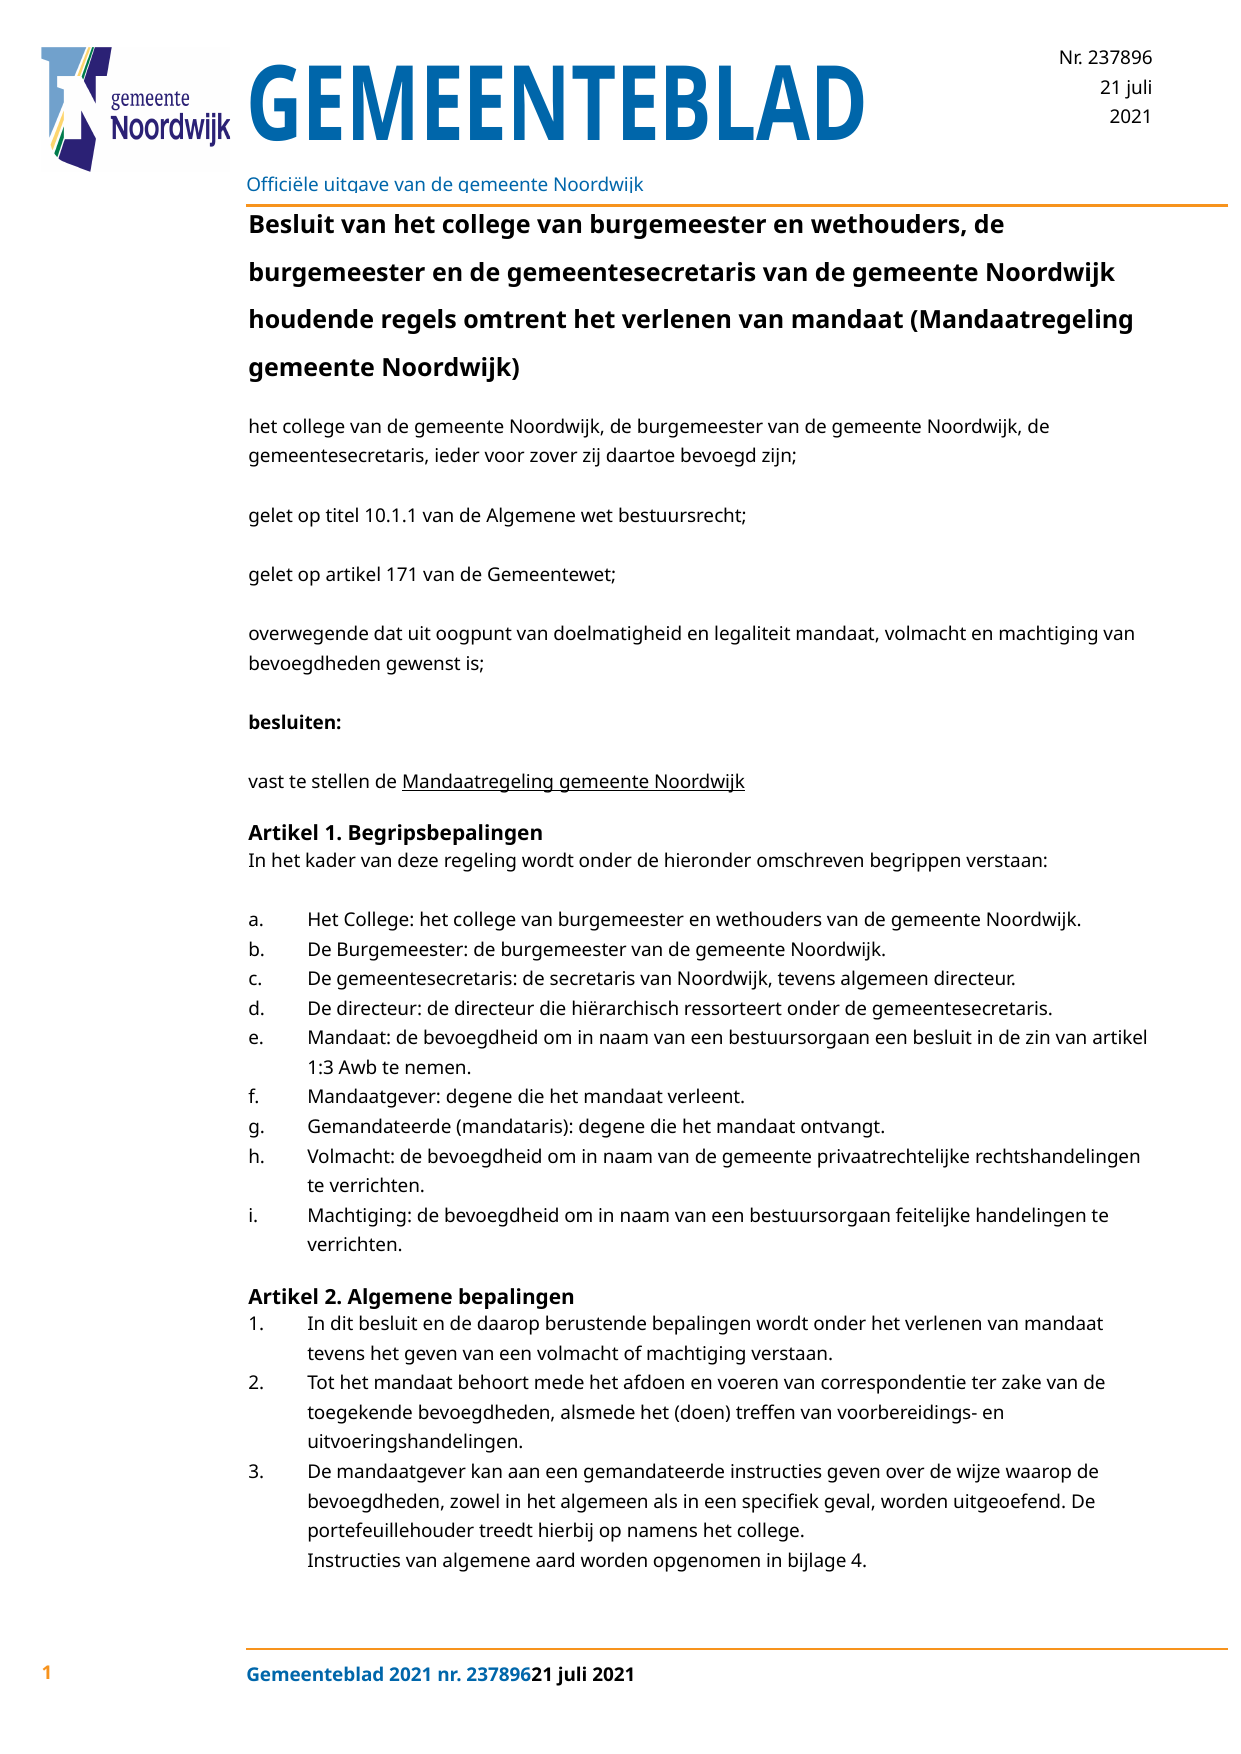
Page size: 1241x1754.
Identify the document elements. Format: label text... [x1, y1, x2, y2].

list Volmacht: de bevoegdheid om in naam van de gemeente privaatrechtelijke rechtshandelingen te verrichten. [248, 1143, 1152, 1198]
list Gemandateerde (mandataris): degene die het mandaat ontvangt. [248, 1113, 1152, 1139]
list Instructies van algemene aard worden opgenomen in bijlage 4. [248, 1547, 1152, 1573]
text overwegende dat uit oogpunt van doelmatigheid en legaliteit mandaat, volmacht en machtiging van bevoegdheden gewenst is; [248, 620, 1152, 676]
list Het College: het college van burgemeester en wethouders van de gemeente Noordwijk. [248, 906, 1152, 932]
text vast te stellen de Mandaatregeling gemeente Noordwijk [248, 768, 1152, 794]
text gelet op artikel 171 van de Gemeentewet; [248, 561, 1152, 587]
text Besluit van het college van burgemeester en wethouders, de burgemeester en de gemeentesecretaris van de gemeente Noordwijk houdende regels omtrent het verlenen van mandaat (Mandaatregeling gemeente Noordwijk) [248, 207, 1152, 384]
list Mandaatgever: degene die het mandaat verleent. [248, 1084, 1152, 1109]
list De directeur: de directeur die hiërarchisch ressorteert onder de gemeentesecretaris. [248, 995, 1152, 1021]
list In dit besluit en de daarop berustende bepalingen wordt onder het verlenen van mandaat tevens het geven van een volmacht of machtiging verstaan. [248, 1310, 1152, 1366]
list De Burgemeester: de burgemeester van de gemeente Noordwijk. [248, 936, 1152, 961]
text Artikel 1. Begripsbepalingen [248, 818, 1152, 847]
text gelet op titel 10.1.1 van de Algemene wet bestuursrecht; [248, 502, 1152, 528]
list Machtiging: de bevoegdheid om in naam van een bestuursorgaan feitelijke handelingen te verrichten. [248, 1202, 1152, 1257]
list De gemeentesecretaris: de secretaris van Noordwijk, tevens algemeen directeur. [248, 965, 1152, 991]
list Tot het mandaat behoort mede het afdoen en voeren van correspondentie ter zake van de toegekende bevoegdheden, alsmede het (doen) treffen van voorbereidings- en uitvoeringshandelingen. [248, 1369, 1152, 1454]
text het college van de gemeente Noordwijk, de burgemeester van de gemeente Noordwijk, de gemeentesecretaris, ieder voor zover zij daartoe bevoegd zijn; [248, 413, 1152, 468]
list Mandaat: de bevoegdheid om in naam van een bestuursorgaan een besluit in de zin van artikel 1:3 Awb te nemen. [248, 1024, 1152, 1080]
text Artikel 2. Algemene bepalingen [248, 1282, 1152, 1310]
picture [41, 47, 231, 172]
text In het kader van deze regeling wordt onder de hieronder omschreven begrippen verstaan: [248, 847, 1152, 873]
list De mandaatgever kan aan een gemandateerde instructies geven over de wijze waarop de bevoegdheden, zowel in het algemeen als in een specifiek geval, worden uitgeoefend. De portefeuillehouder treedt hierbij op namens het college. [248, 1458, 1152, 1543]
text besluiten: [248, 709, 1152, 735]
